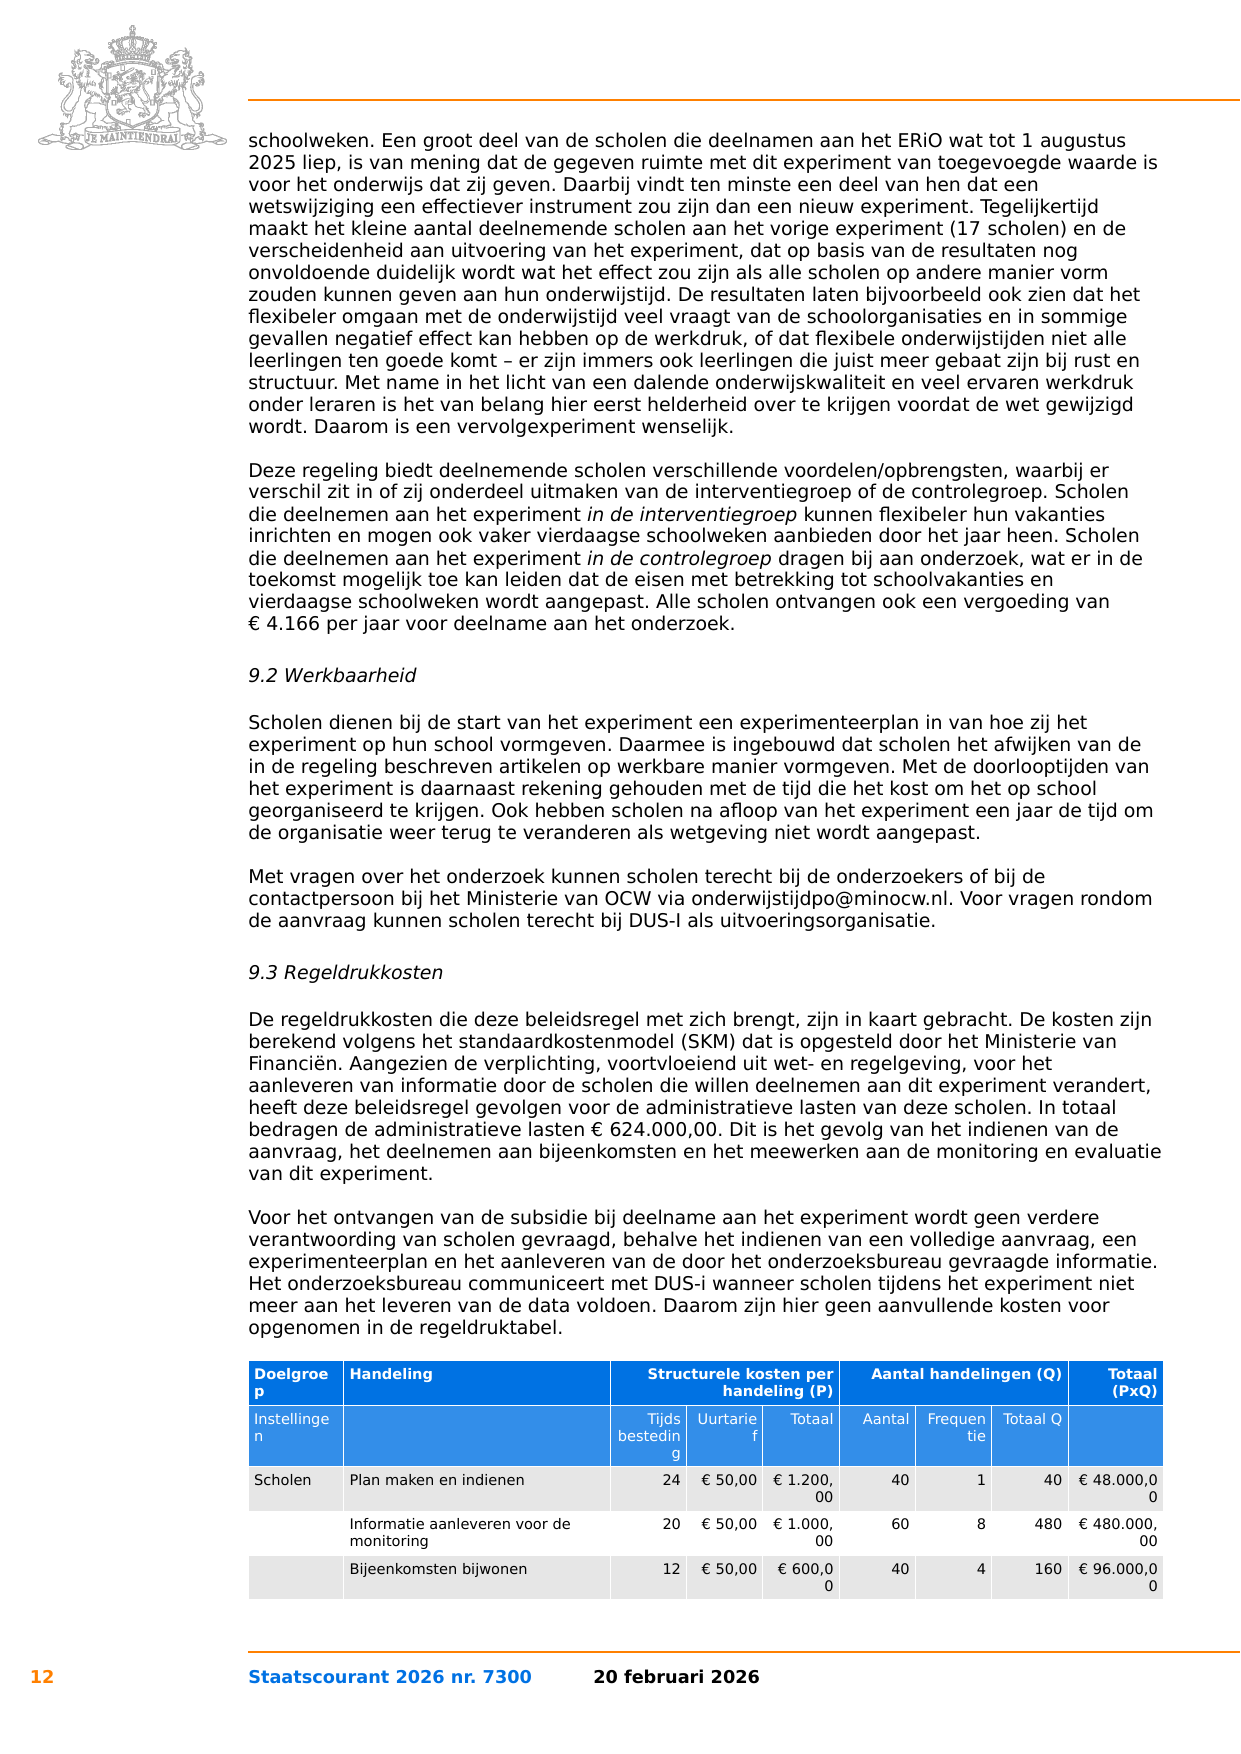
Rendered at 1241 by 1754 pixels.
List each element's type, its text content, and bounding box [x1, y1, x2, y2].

text Met vragen over het onderzoek kunnen scholen terecht bij de onderzoekers of bij de contactpersoon bij het Ministerie van OCW via onderwijstijdpo@minocw.nl. Voor vragen rondom de aanvraag kunnen scholen terecht bij DUS-I als uitvoeringsorganisatie. [248, 866, 1163, 932]
table_cell € 50,00 [687, 1467, 762, 1511]
table_cell 480 [992, 1512, 1068, 1555]
table_cell 40 [840, 1556, 915, 1599]
table_cell Uurtarief [687, 1406, 762, 1466]
table_cell 40 [840, 1467, 915, 1511]
subtitle 9.3 Regeldrukkosten [248, 962, 1163, 984]
text Voor het ontvangen van de subsidie bij deelname aan het experiment wordt geen verdere verantwoording van scholen gevraagd, behalve het indienen van een volledige aanvraag, een experimenteerplan en het aanleveren van de door het onderzoeksbureau gevraagde informatie. Het onderzoeksbureau communiceert met DUS-i wanneer scholen tijdens het experiment niet meer aan het leveren van de data voldoen. Daarom zijn hier geen aanvullende kosten voor opgenomen in de regeldruktabel. [248, 1207, 1163, 1338]
table_header Handeling [344, 1361, 610, 1405]
table_cell € 50,00 [687, 1556, 762, 1599]
table_cell [249, 1556, 343, 1599]
table_cell 8 [916, 1512, 991, 1555]
table_cell Bijeenkomsten bijwonen [344, 1556, 610, 1599]
table_cell € 48.000,00 [1069, 1467, 1163, 1511]
table_cell Totaal [763, 1406, 839, 1466]
table_cell [1069, 1406, 1163, 1466]
table_cell € 96.000,00 [1069, 1556, 1163, 1599]
text schoolweken. Een groot deel van de scholen die deelnamen aan het ERiO wat tot 1 augustus 2025 liep, is van mening dat de gegeven ruimte met dit experiment van toegevoegde waarde is voor het onderwijs dat zij geven. Daarbij vindt ten minste een deel van hen dat een wetswijziging een effectiever instrument zou zijn dan een nieuw experiment. Tegelijkertijd maakt het kleine aantal deelnemende scholen aan het vorige experiment (17 scholen) en de verscheidenheid aan uitvoering van het experiment, dat op basis van de resultaten nog onvoldoende duidelijk wordt wat het effect zou zijn als alle scholen op andere manier vorm zouden kunnen geven aan hun onderwijstijd. De resultaten laten bijvoorbeeld ook zien dat het flexibeler omgaan met de onderwijstijd veel vraagt van de schoolorganisaties en in sommige gevallen negatief effect kan hebben op de werkdruk, of dat flexibele onderwijstijden niet alle leerlingen ten goede komt – er zijn immers ook leerlingen die juist meer gebaat zijn bij rust en structuur. Met name in het licht van een dalende onderwijskwaliteit en veel ervaren werkdruk onder leraren is het van belang hier eerst helderheid over te krijgen voordat de wet gewijzigd wordt. Daarom is een vervolgexperiment wenselijk. [248, 130, 1163, 438]
table_cell 12 [611, 1556, 686, 1599]
table_cell 20 [611, 1512, 686, 1555]
table_header Doelgroep [249, 1361, 343, 1405]
table_cell € 480.000,00 [1069, 1512, 1163, 1555]
subtitle 9.2 Werkbaarheid [248, 665, 1163, 687]
table_cell Plan maken en indienen [344, 1467, 610, 1511]
table_cell 4 [916, 1556, 991, 1599]
table_cell Totaal Q [992, 1406, 1068, 1466]
table_cell 40 [992, 1467, 1068, 1511]
text De regeldrukkosten die deze beleidsregel met zich brengt, zijn in kaart gebracht. De kosten zijn berekend volgens het standaardkostenmodel (SKM) dat is opgesteld door het Ministerie van Financiën. Aangezien de verplichting, voortvloeiend uit wet- en regelgeving, voor het aanleveren van informatie door de scholen die willen deelnemen aan dit experiment verandert, heeft deze beleidsregel gevolgen voor de administratieve lasten van deze scholen. In totaal bedragen de administratieve lasten € 624.000,00. Dit is het gevolg van het indienen van de aanvraag, het deelnemen aan bijeenkomsten en het meewerken aan de monitoring en evaluatie van dit experiment. [248, 1009, 1163, 1185]
table_cell Informatie aanleveren voor de monitoring [344, 1512, 610, 1555]
table_cell Scholen [249, 1467, 343, 1511]
table_header Structurele kosten per handeling (P) [611, 1361, 839, 1405]
picture [38, 25, 227, 150]
table_cell € 600,00 [763, 1556, 839, 1599]
table_cell 60 [840, 1512, 915, 1555]
table_header Aantal handelingen (Q) [840, 1361, 1068, 1405]
table_cell € 1.200,00 [763, 1467, 839, 1511]
table_cell 24 [611, 1467, 686, 1511]
table_cell 1 [916, 1467, 991, 1511]
table_cell 160 [992, 1556, 1068, 1599]
text Scholen dienen bij de start van het experiment een experimenteerplan in van hoe zij het experiment op hun school vormgeven. Daarmee is ingebouwd dat scholen het afwijken van de in de regeling beschreven artikelen op werkbare manier vormgeven. Met de doorlooptijden van het experiment is daarnaast rekening gehouden met de tijd die het kost om het op school georganiseerd te krijgen. Ook hebben scholen na afloop van het experiment een jaar de tijd om de organisatie weer terug te veranderen als wetgeving niet wordt aangepast. [248, 712, 1163, 844]
table_header Totaal (PxQ) [1069, 1361, 1163, 1405]
table_cell € 50,00 [687, 1512, 762, 1555]
table_cell Instellingen [249, 1406, 343, 1466]
table_cell [344, 1406, 610, 1466]
text Deze regeling biedt deelnemende scholen verschillende voordelen/opbrengsten, waarbij er verschil zit in of zij onderdeel uitmaken van de interventiegroep of de controlegroep. Scholen die deelnemen aan het experiment in de interventiegroep kunnen flexibeler hun vakanties inrichten en mogen ook vaker vierdaagse schoolweken aanbieden door het jaar heen. Scholen die deelnemen aan het experiment in de controlegroep dragen bij aan onderzoek, wat er in de toekomst mogelijk toe kan leiden dat de eisen met betrekking tot schoolvakanties en vierdaagse schoolweken wordt aangepast. Alle scholen ontvangen ook een vergoeding van € 4.166 per jaar voor deelname aan het onderzoek. [248, 459, 1163, 635]
table_cell € 1.000,00 [763, 1512, 839, 1555]
table_cell Tijds besteding [611, 1406, 686, 1466]
table_cell Aantal [840, 1406, 915, 1466]
table_cell Frequentie [916, 1406, 991, 1466]
table_cell [249, 1512, 343, 1555]
